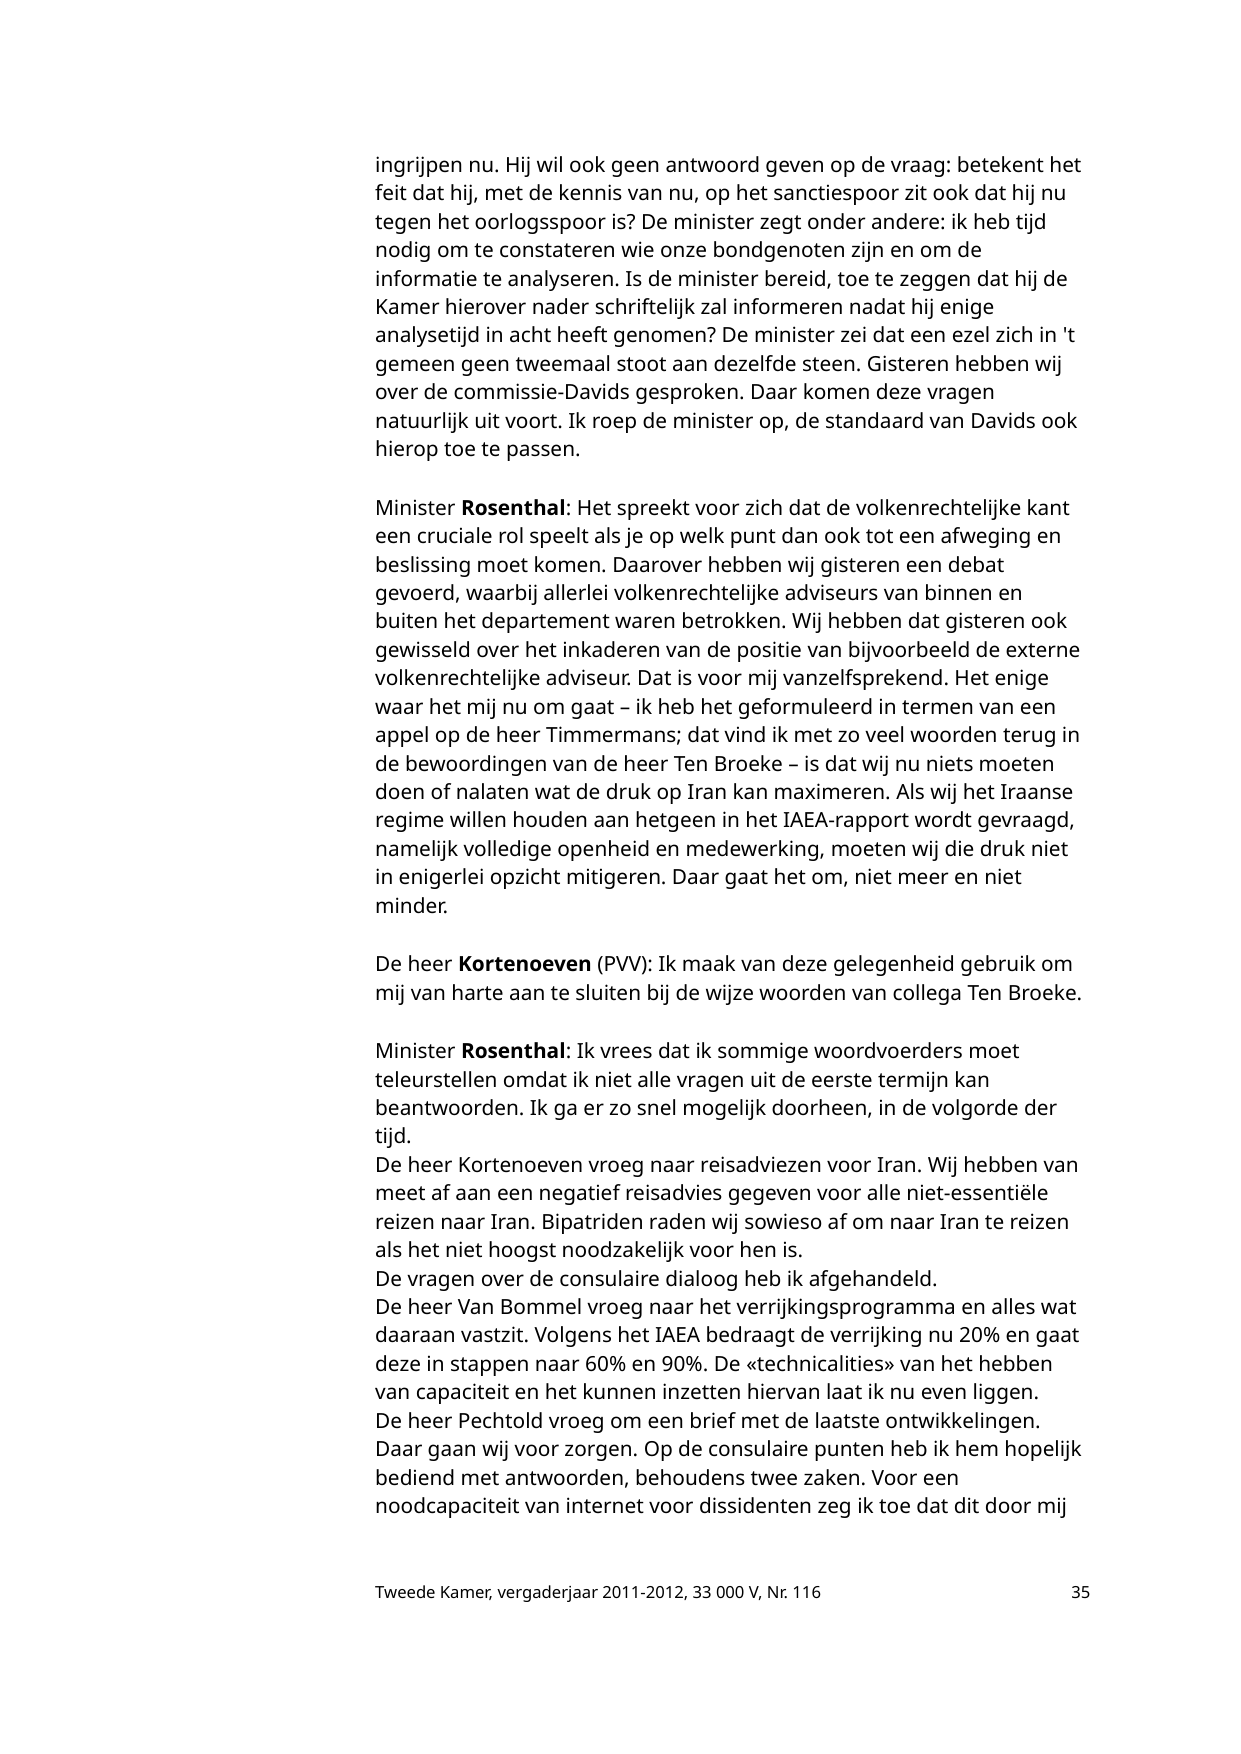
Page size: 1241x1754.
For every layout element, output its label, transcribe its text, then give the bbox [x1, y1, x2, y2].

text ingrijpen nu. Hij wil ook geen antwoord geven op de vraag: betekent het feit dat hij, met de kennis van nu, op het sanctiespoor zit ook dat hij nu tegen het oorlogsspoor is? De minister zegt onder andere: ik heb tijd nodig om te constateren wie onze bondgenoten zijn en om de informatie te analyseren. Is de minister bereid, toe te zeggen dat hij de Kamer hierover nader schriftelijk zal informeren nadat hij enige analysetijd in acht heeft genomen? De minister zei dat een ezel zich in 't gemeen geen tweemaal stoot aan dezelfde steen. Gisteren hebben wij over de commissie-Davids gesproken. Daar komen deze vragen natuurlijk uit voort. Ik roep de minister op, de standaard van Davids ook hierop toe te passen. [375, 150, 1090, 463]
text De heer Kortenoeven vroeg naar reisadviezen voor Iran. Wij hebben van meet af aan een negatief reisadvies gegeven voor alle niet-essentiële reizen naar Iran. Bipatriden raden wij sowieso af om naar Iran te reizen als het niet hoogst noodzakelijk voor hen is. [375, 1150, 1090, 1264]
text De vragen over de consulaire dialoog heb ik afgehandeld. [375, 1264, 1090, 1292]
text Minister Rosenthal: Het spreekt voor zich dat de volkenrechtelijke kant een cruciale rol speelt als je op welk punt dan ook tot een afweging en beslissing moet komen. Daarover hebben wij gisteren een debat gevoerd, waarbij allerlei volkenrechtelijke adviseurs van binnen en buiten het departement waren betrokken. Wij hebben dat gisteren ook gewisseld over het inkaderen van de positie van bijvoorbeeld de externe volkenrechtelijke adviseur. Dat is voor mij vanzelfsprekend. Het enige waar het mij nu om gaat – ik heb het geformuleerd in termen van een appel op de heer Timmermans; dat vind ik met zo veel woorden terug in de bewoordingen van de heer Ten Broeke – is dat wij nu niets moeten doen of nalaten wat de druk op Iran kan maximeren. Als wij het Iraanse regime willen houden aan hetgeen in het IAEA-rapport wordt gevraagd, namelijk volledige openheid en medewerking, moeten wij die druk niet in enigerlei opzicht mitigeren. Daar gaat het om, niet meer en niet minder. [375, 493, 1090, 919]
text Minister Rosenthal: Ik vrees dat ik sommige woordvoerders moet teleurstellen omdat ik niet alle vragen uit de eerste termijn kan beantwoorden. Ik ga er zo snel mogelijk doorheen, in de volgorde der tijd. [375, 1036, 1090, 1150]
text De heer Pechtold vroeg om een brief met de laatste ontwikkelingen. Daar gaan wij voor zorgen. Op de consulaire punten heb ik hem hopelijk bediend met antwoorden, behoudens twee zaken. Voor een noodcapaciteit van internet voor dissidenten zeg ik toe dat dit door mij [375, 1406, 1090, 1520]
text De heer Van Bommel vroeg naar het verrijkingsprogramma en alles wat daaraan vastzit. Volgens het IAEA bedraagt de verrijking nu 20% en gaat deze in stappen naar 60% en 90%. De «technicalities» van het hebben van capaciteit en het kunnen inzetten hiervan laat ik nu even liggen. [375, 1292, 1090, 1406]
text De heer Kortenoeven (PVV): Ik maak van deze gelegenheid gebruik om mij van harte aan te sluiten bij de wijze woorden van collega Ten Broeke. [375, 949, 1090, 1006]
